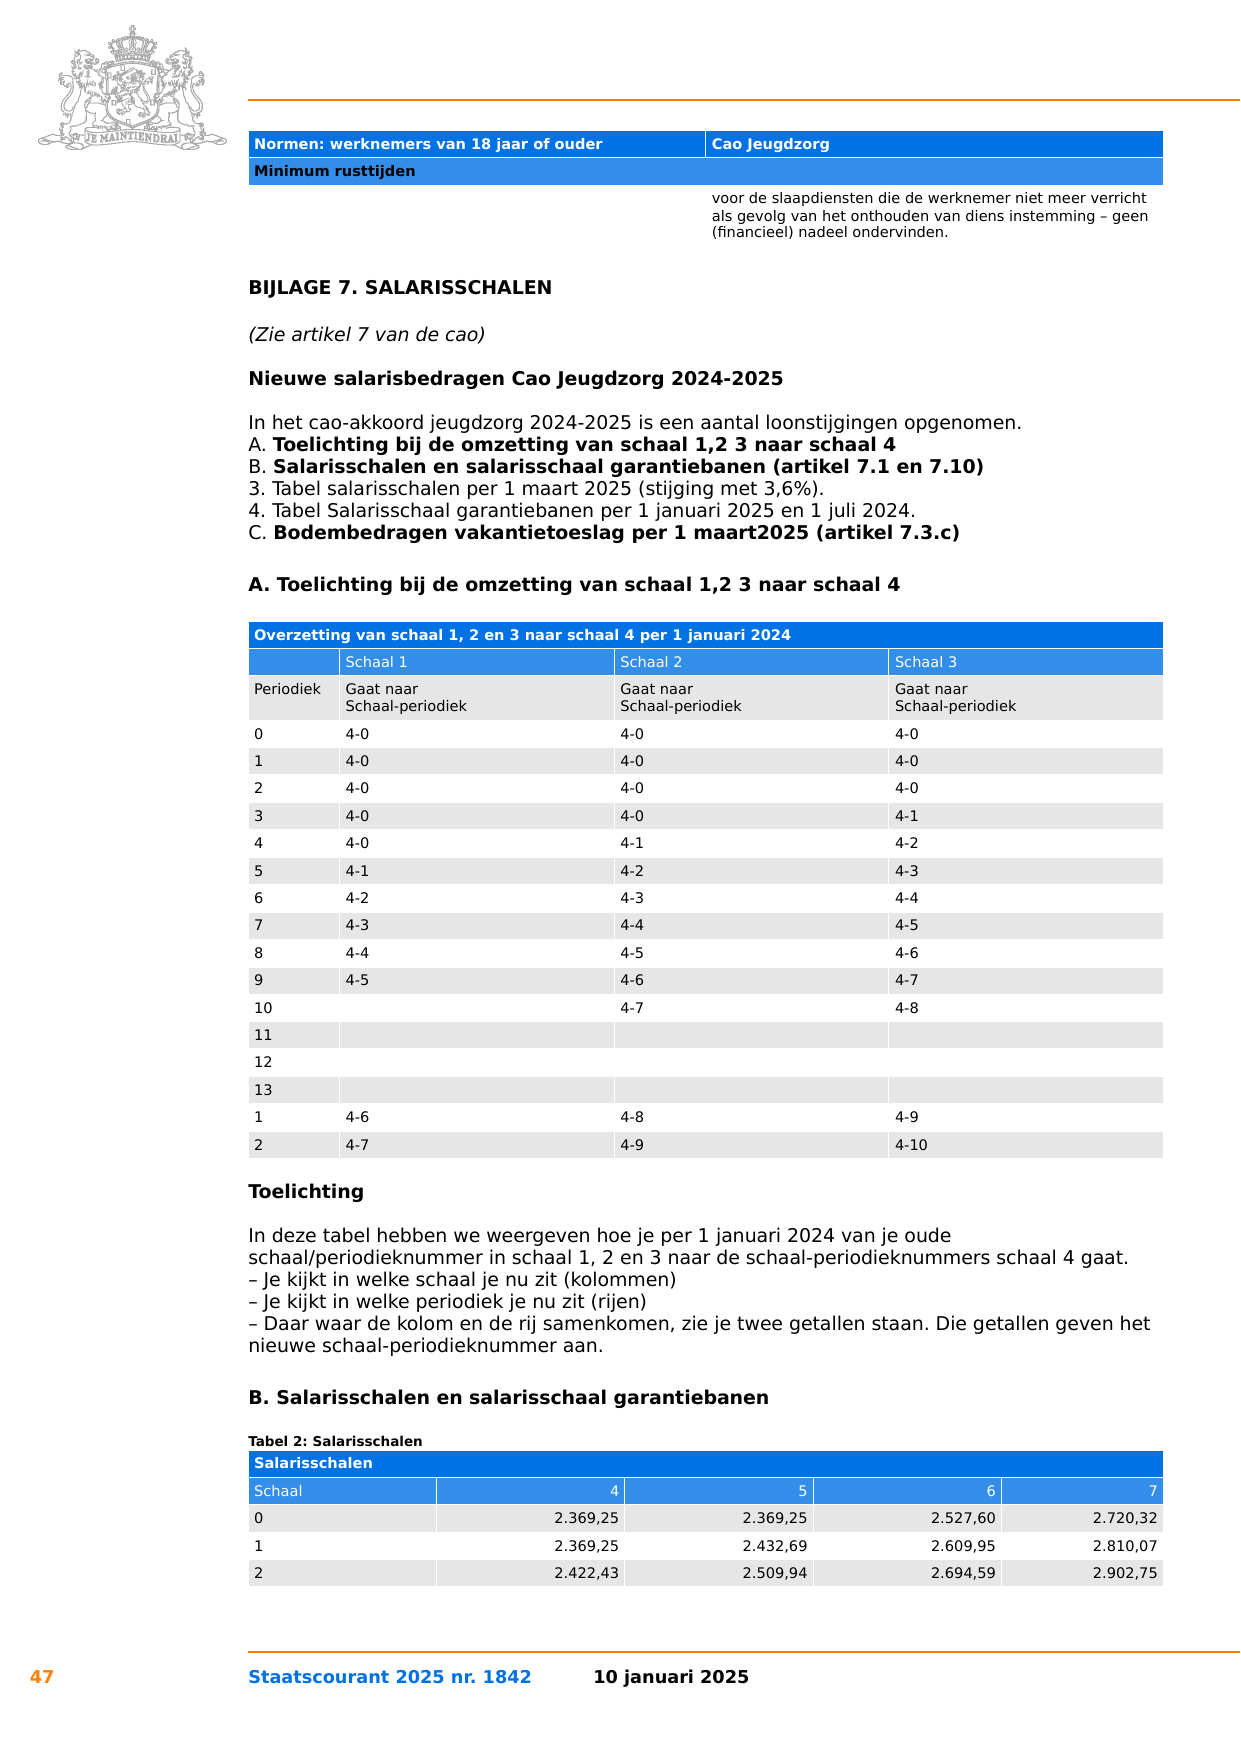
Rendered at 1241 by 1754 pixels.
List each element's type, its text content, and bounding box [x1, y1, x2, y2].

table_cell [249, 649, 339, 675]
table_cell 4-0 [889, 776, 1163, 802]
table_cell [615, 1077, 888, 1103]
table_cell 0 [249, 1505, 436, 1532]
table_cell 4-8 [615, 1104, 888, 1131]
table_cell 4-1 [340, 858, 614, 884]
table_cell 6 [814, 1478, 1001, 1504]
text 3. Tabel salarisschalen per 1 maart 2025 (stijging met 3,6%). [248, 478, 1163, 500]
table_cell 4-3 [889, 858, 1163, 884]
picture [38, 25, 227, 150]
table_cell 4-7 [889, 968, 1163, 994]
table_cell [340, 1022, 614, 1048]
table_cell [889, 1050, 1163, 1076]
table_cell 2.369,25 [625, 1505, 813, 1532]
table_cell [340, 1077, 614, 1103]
text – Je kijkt in welke schaal je nu zit (kolommen) [248, 1269, 1163, 1291]
text – Daar waar de kolom en de rij samenkomen, zie je twee getallen staan. Die getallen geven het nieuwe schaal-periodieknummer aan. [248, 1313, 1163, 1357]
table_cell 4-8 [889, 995, 1163, 1021]
table_cell 1 [249, 748, 339, 774]
table_cell 4-9 [615, 1132, 888, 1158]
table_cell 2.810,07 [1002, 1533, 1163, 1559]
table_cell 4-0 [340, 721, 614, 747]
table_cell 12 [249, 1050, 339, 1076]
table_cell 2.694,59 [814, 1560, 1001, 1586]
subtitle B. Salarisschalen en salarisschaal garantiebanen [248, 1387, 1163, 1409]
text B. Salarisschalen en salarisschaal garantiebanen (artikel 7.1 en 7.10) [248, 456, 1163, 478]
table_cell Minimum rusttijden [249, 158, 1163, 185]
table_header Cao Jeugdzorg [706, 131, 1163, 157]
table_cell 13 [249, 1077, 339, 1103]
table_cell 8 [249, 940, 339, 966]
table_cell 4-7 [615, 995, 888, 1021]
subtitle A. Toelichting bij de omzetting van schaal 1,2 3 naar schaal 4 [248, 574, 1163, 596]
table_cell 4 [437, 1478, 624, 1504]
subtitle Toelichting [248, 1181, 1163, 1203]
table_cell 9 [249, 968, 339, 994]
table_cell 1 [249, 1104, 339, 1131]
text Nieuwe salarisbedragen Cao Jeugdzorg 2024-2025 [248, 368, 1163, 390]
table_cell 2 [249, 776, 339, 802]
table_cell 4-0 [615, 721, 888, 747]
table_cell 1 [249, 1533, 436, 1559]
table_cell [340, 1050, 614, 1076]
table_cell 4-10 [889, 1132, 1163, 1158]
table_cell 6 [249, 885, 339, 912]
table_header Overzetting van schaal 1, 2 en 3 naar schaal 4 per 1 januari 2024 [249, 622, 1163, 648]
table_cell 4-7 [340, 1132, 614, 1158]
table_cell 4-9 [889, 1104, 1163, 1131]
table_cell 2 [249, 1132, 339, 1158]
table_cell 2.527,60 [814, 1505, 1001, 1532]
table_cell Schaal 1 [340, 649, 614, 675]
table_cell 2.902,75 [1002, 1560, 1163, 1586]
text 4. Tabel Salarisschaal garantiebanen per 1 januari 2025 en 1 juli 2024. [248, 500, 1163, 522]
table_cell Gaat naar Schaal-periodiek [340, 676, 614, 720]
table_cell 4-6 [340, 1104, 614, 1131]
table_cell 2.609,95 [814, 1533, 1001, 1559]
text In deze tabel hebben we weergeven hoe je per 1 januari 2024 van je oude schaal/periodieknummer in schaal 1, 2 en 3 naar de schaal-periodieknummers schaal 4 gaat. [248, 1225, 1163, 1269]
table_header Tabel 2: Salarisschalen [248, 1434, 1163, 1449]
table_cell 7 [1002, 1478, 1163, 1504]
table_cell [889, 1022, 1163, 1048]
table_cell 2.509,94 [625, 1560, 813, 1586]
table_cell Salarisschalen [249, 1451, 1163, 1477]
table_cell 4-4 [889, 885, 1163, 912]
table_cell 4-0 [615, 748, 888, 774]
table_cell 4-5 [615, 940, 888, 966]
text A. Toelichting bij de omzetting van schaal 1,2 3 naar schaal 4 [248, 434, 1163, 456]
table_cell 4 [249, 830, 339, 857]
table_cell 4-0 [340, 776, 614, 802]
table_cell [615, 1022, 888, 1048]
table_cell 7 [249, 913, 339, 939]
table_cell 4-0 [615, 776, 888, 802]
table_cell 4-0 [340, 830, 614, 857]
table_cell 2.369,25 [437, 1505, 624, 1532]
table_cell 4-0 [340, 748, 614, 774]
table_cell [340, 995, 614, 1021]
table_cell 4-0 [340, 803, 614, 829]
table_cell 4-2 [889, 830, 1163, 857]
table_cell 4-3 [615, 885, 888, 912]
table_cell 4-6 [889, 940, 1163, 966]
table_cell 4-0 [889, 721, 1163, 747]
table_cell 2.369,25 [437, 1533, 624, 1559]
table_cell 4-4 [340, 940, 614, 966]
table_cell 4-3 [340, 913, 614, 939]
table_cell 4-1 [615, 830, 888, 857]
table_cell 4-0 [615, 803, 888, 829]
table_cell Periodiek [249, 676, 339, 720]
table_cell voor de slaapdiensten die de werknemer niet meer verricht als gevolg van het onthouden van diens instemming – geen (financieel) nadeel ondervinden. [706, 186, 1163, 246]
table_cell 3 [249, 803, 339, 829]
table_cell 2.720,32 [1002, 1505, 1163, 1532]
table_cell Schaal 2 [615, 649, 888, 675]
table_cell 4-1 [889, 803, 1163, 829]
table_cell Gaat naar Schaal-periodiek [889, 676, 1163, 720]
table_cell 2.422,43 [437, 1560, 624, 1586]
text (Zie artikel 7 van de cao) [248, 324, 1163, 346]
table_cell 11 [249, 1022, 339, 1048]
table_cell [249, 186, 705, 246]
table_cell [615, 1050, 888, 1076]
table_cell [889, 1077, 1163, 1103]
table_cell 4-5 [889, 913, 1163, 939]
table_cell Schaal 3 [889, 649, 1163, 675]
text C. Bodembedragen vakantietoeslag per 1 maart2025 (artikel 7.3.c) [248, 522, 1163, 544]
table_cell 2 [249, 1560, 436, 1586]
table_cell Schaal [249, 1478, 436, 1504]
table_cell Gaat naar Schaal-periodiek [615, 676, 888, 720]
table_cell 4-6 [615, 968, 888, 994]
table_cell 4-4 [615, 913, 888, 939]
text – Je kijkt in welke periodiek je nu zit (rijen) [248, 1291, 1163, 1313]
table_cell 4-2 [340, 885, 614, 912]
table_cell 2.432,69 [625, 1533, 813, 1559]
table_header Normen: werknemers van 18 jaar of ouder [249, 131, 705, 157]
table_cell 4-5 [340, 968, 614, 994]
table_cell 4-2 [615, 858, 888, 884]
table_cell 10 [249, 995, 339, 1021]
table_cell 4-0 [889, 748, 1163, 774]
text In het cao-akkoord jeugdzorg 2024-2025 is een aantal loonstijgingen opgenomen. [248, 412, 1163, 434]
table_cell 5 [625, 1478, 813, 1504]
table_cell 0 [249, 721, 339, 747]
table_cell 5 [249, 858, 339, 884]
subtitle BIJLAGE 7. SALARISSCHALEN [248, 277, 1163, 299]
